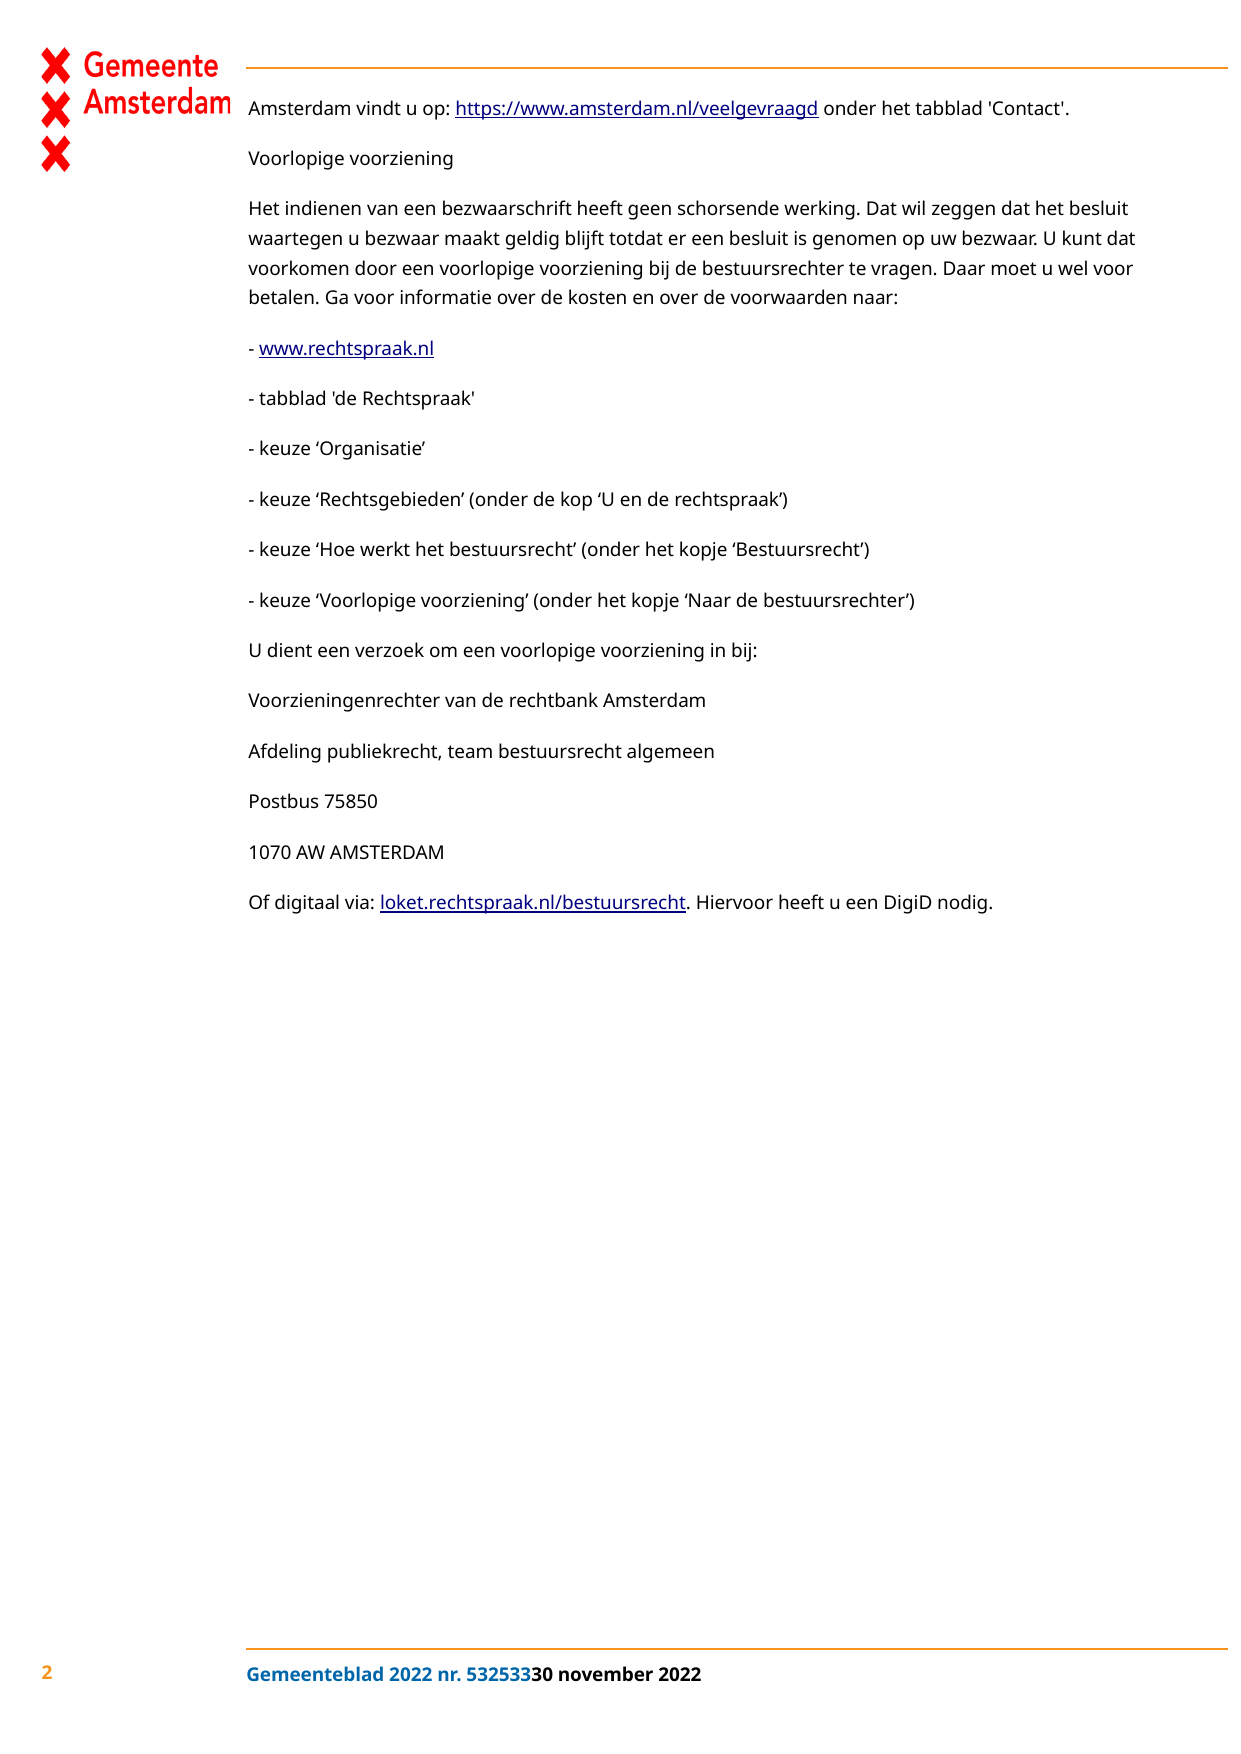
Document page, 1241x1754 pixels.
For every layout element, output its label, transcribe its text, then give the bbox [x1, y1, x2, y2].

text - tabblad 'de Rechtspraak' [248, 385, 1152, 411]
text 1070 AW AMSTERDAM [248, 839, 1152, 865]
text Voorlopige voorziening [248, 145, 1152, 171]
text - keuze ‘Hoe werkt het bestuursrecht’ (onder het kopje ‘Bestuursrecht’) [248, 536, 1152, 562]
text Voorzieningenrechter van de rechtbank Amsterdam [248, 688, 1152, 713]
text U dient een verzoek om een voorlopige voorziening in bij: [248, 637, 1152, 663]
picture [41, 47, 231, 172]
text - www.rechtspraak.nl [248, 335, 1152, 361]
text Het indienen van een bezwaarschrift heeft geen schorsende werking. Dat wil zeggen dat het besluit waartegen u bezwaar maakt geldig blijft totdat er een besluit is genomen op uw bezwaar. U kunt dat voorkomen door een voorlopige voorziening bij de bestuursrechter te vragen. Daar moet u wel voor betalen. Ga voor informatie over de kosten en over de voorwaarden naar: [248, 196, 1152, 310]
text Postbus 75850 [248, 788, 1152, 814]
text Of digitaal via: loket.rechtspraak.nl/bestuursrecht. Hiervoor heeft u een DigiD nodig. [248, 889, 1152, 915]
text - keuze ‘Voorlopige voorziening’ (onder het kopje ‘Naar de bestuursrechter’) [248, 587, 1152, 613]
text Amsterdam vindt u op: https://www.amsterdam.nl/veelgevraagd onder het tabblad 'Contact'. [248, 95, 1152, 121]
text - keuze ‘Rechtsgebieden’ (onder de kop ‘U en de rechtspraak’) [248, 486, 1152, 512]
text - keuze ‘Organisatie’ [248, 436, 1152, 461]
text Afdeling publiekrecht, team bestuursrecht algemeen [248, 738, 1152, 764]
